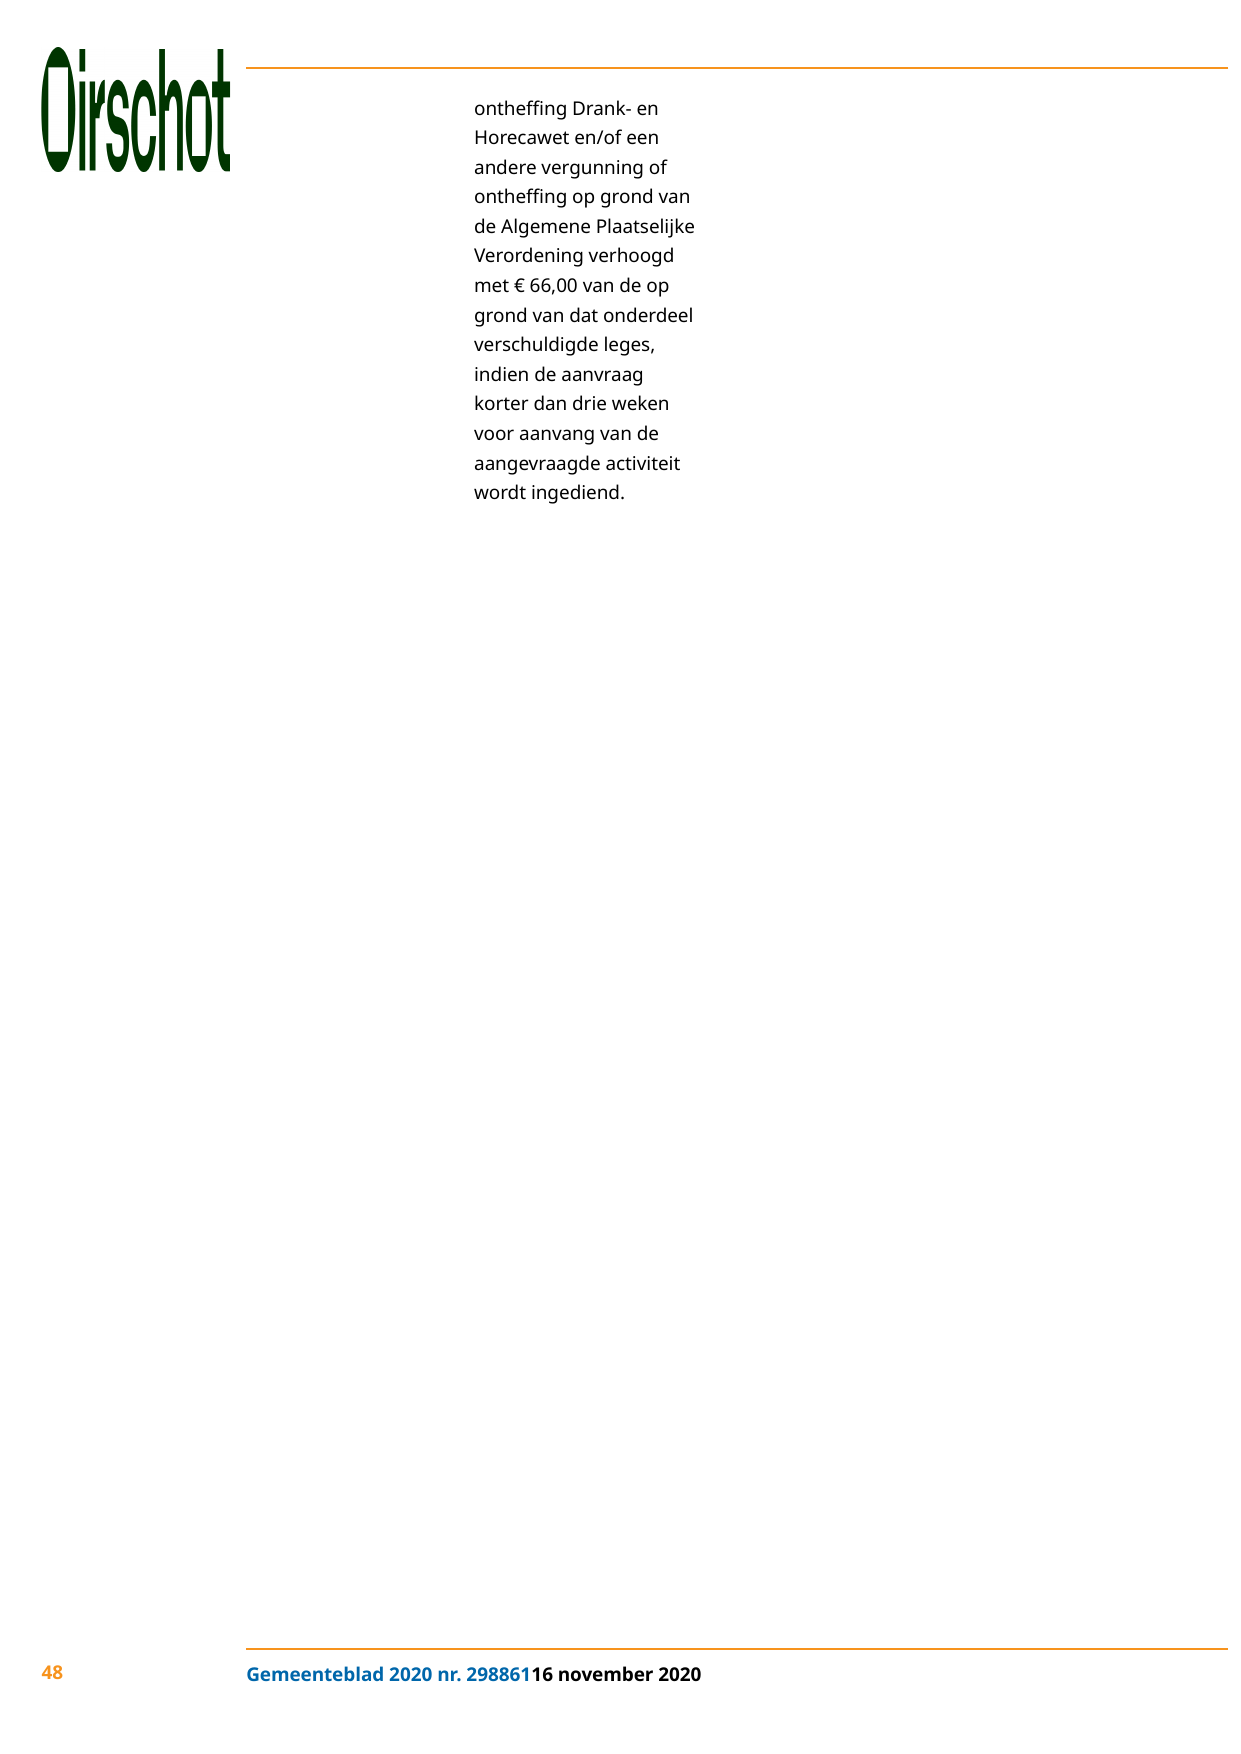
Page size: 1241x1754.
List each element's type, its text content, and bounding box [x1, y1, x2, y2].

table_cell [474, 505, 700, 531]
table_cell [700, 95, 926, 505]
table_cell ontheffing Drank- en Horecawet en/of een andere vergunning of ontheffing op grond van de Algemene Plaatselijke Verordening verhoogd met € 66,00 van de op grond van dat onderdeel verschuldigde leges, indien de aanvraag korter dan drie weken voor aanvang van de aangevraagde activiteit wordt ingediend. [474, 95, 700, 505]
table_cell [700, 505, 926, 531]
picture [41, 47, 231, 172]
table_cell [926, 505, 1152, 531]
table_cell [926, 95, 1152, 505]
table_cell [248, 95, 474, 505]
table_cell [248, 505, 474, 531]
